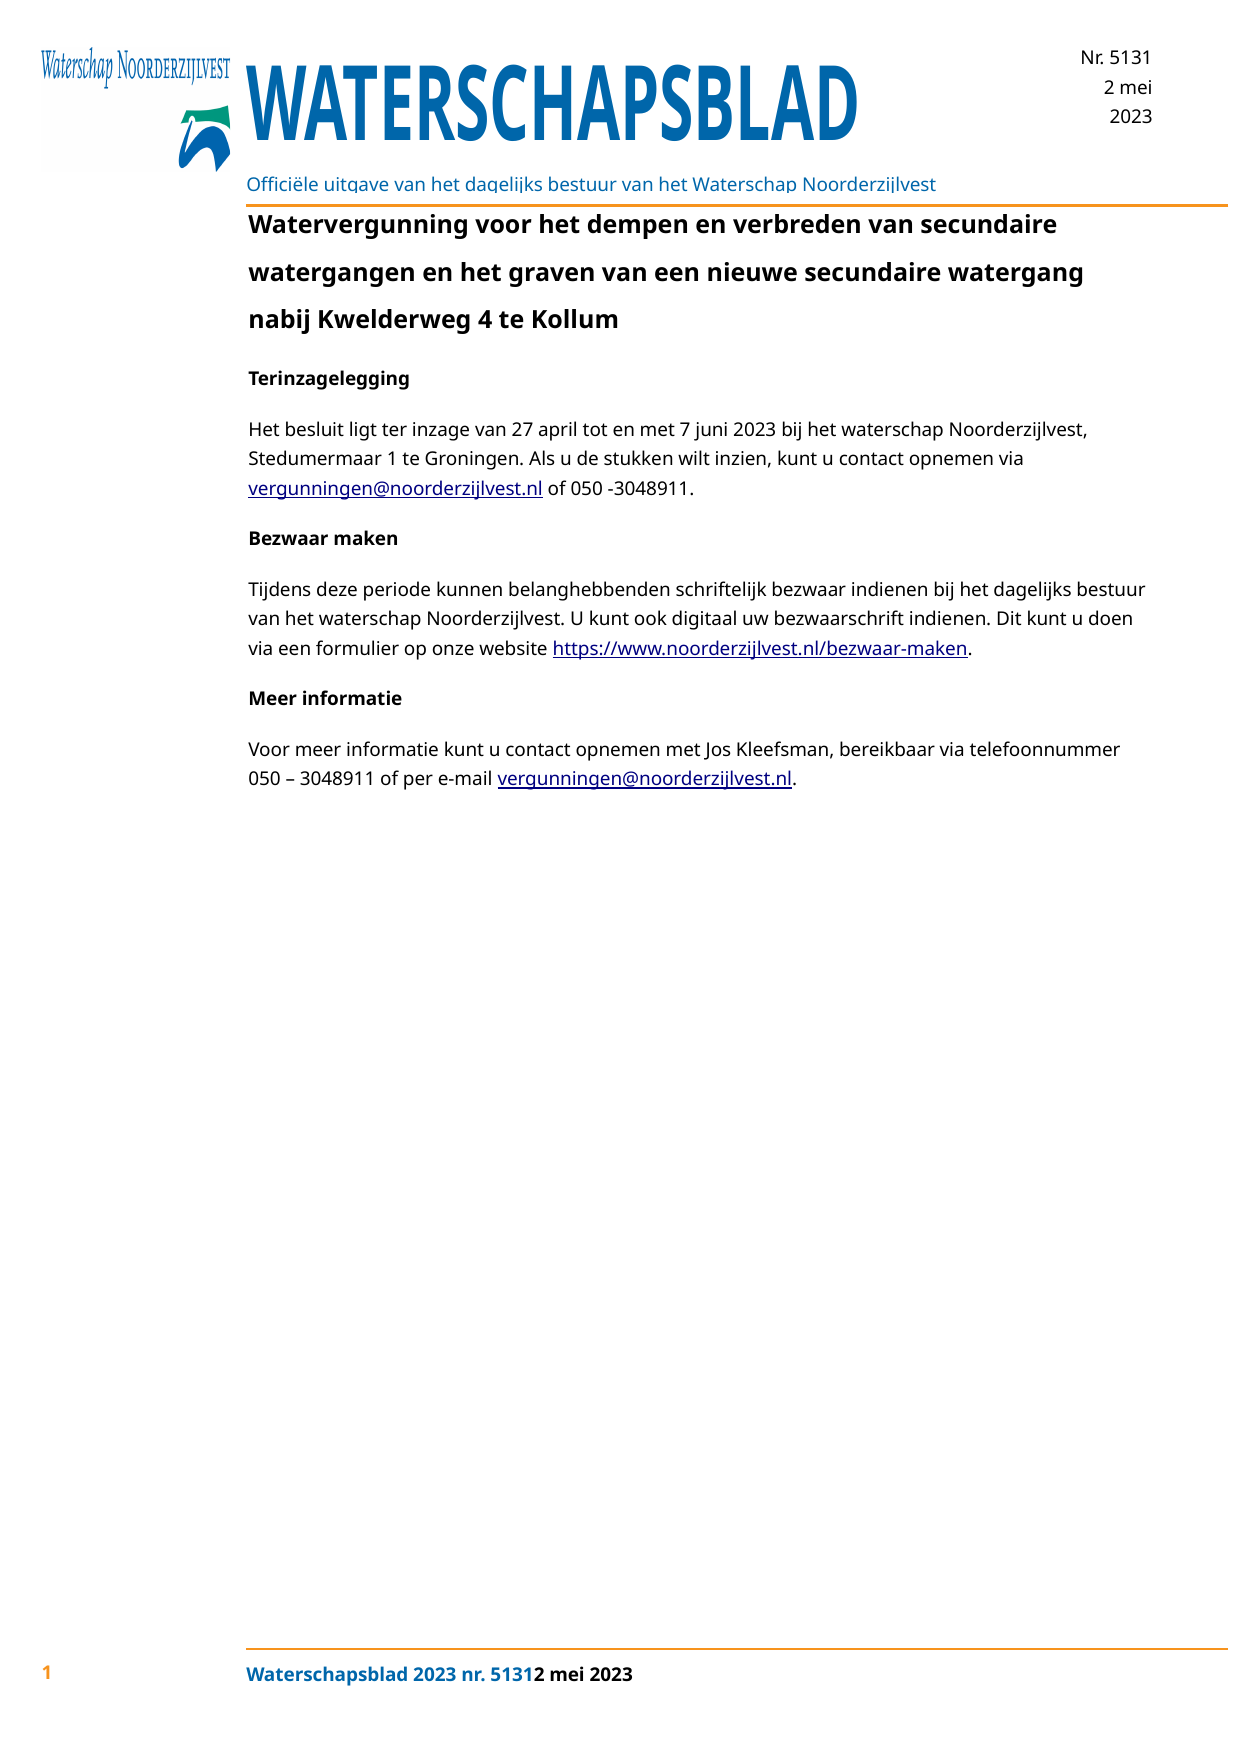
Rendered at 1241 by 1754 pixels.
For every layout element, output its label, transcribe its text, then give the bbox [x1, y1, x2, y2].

text Meer informatie [248, 686, 1152, 711]
text Tijdens deze periode kunnen belanghebbenden schriftelijk bezwaar indienen bij het dagelijks bestuur van het waterschap Noorderzijlvest. U kunt ook digitaal uw bezwaarschrift indienen. Dit kunt u doen via een formulier op onze website https://www.noorderzijlvest.nl/bezwaar-maken. [248, 576, 1152, 661]
text Bezwaar maken [248, 526, 1152, 551]
text Voor meer informatie kunt u contact opnemen met Jos Kleefsman, bereikbaar via telefoonnummer 050 – 3048911 of per e-mail vergunningen@noorderzijlvest.nl. [248, 736, 1152, 791]
text Watervergunning voor het dempen en verbreden van secundaire watergangen en het graven van een nieuwe secundaire watergang nabij Kwelderweg 4 te Kollum [248, 207, 1152, 336]
picture [41, 47, 231, 172]
text Het besluit ligt ter inzage van 27 april tot en met 7 juni 2023 bij het waterschap Noorderzijlvest, Stedumermaar 1 te Groningen. Als u de stukken wilt inzien, kunt u contact opnemen via vergunningen@noorderzijlvest.nl of 050 -3048911. [248, 416, 1152, 501]
text Terinzagelegging [248, 366, 1152, 391]
